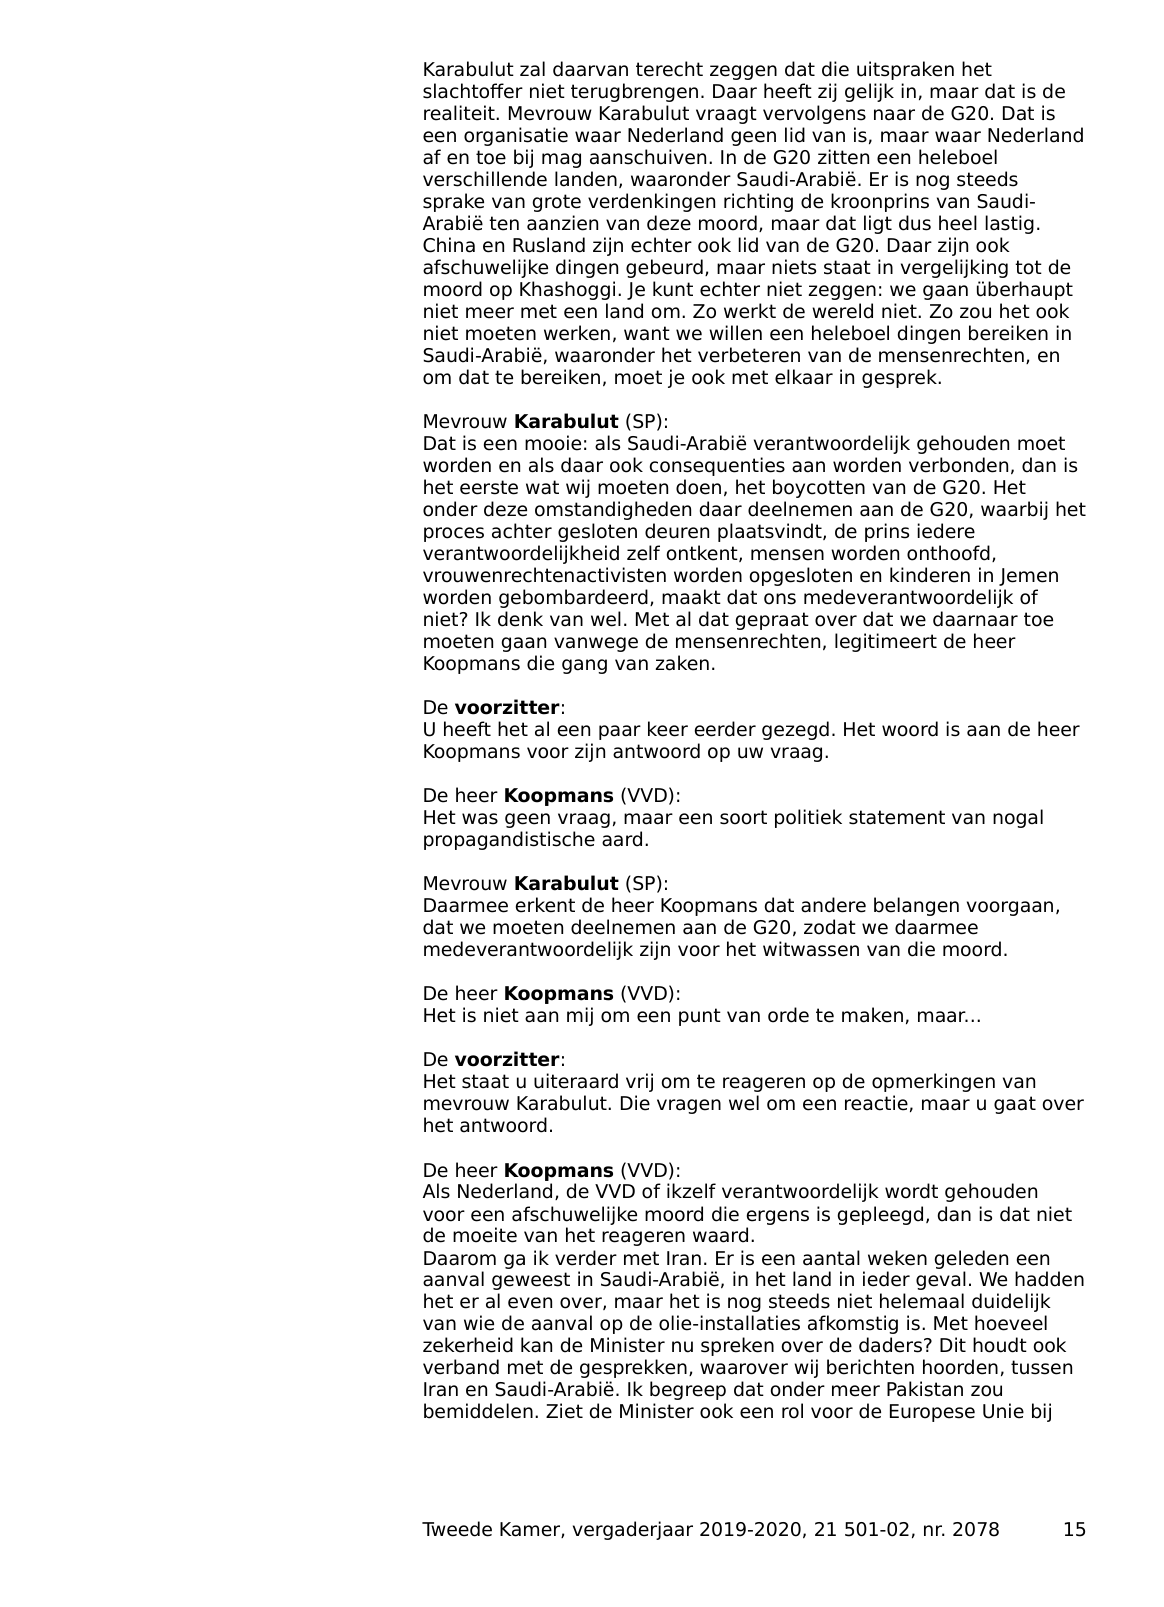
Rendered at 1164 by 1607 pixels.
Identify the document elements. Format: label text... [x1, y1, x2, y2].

text De voorzitter: [422, 697, 1087, 719]
text Het is niet aan mij om een punt van orde te maken, maar... [422, 1005, 1087, 1027]
text Het was geen vraag, maar een soort politiek statement van nogal propagandistische aard. [422, 807, 1087, 851]
text Dat is een mooie: als Saudi-Arabië verantwoordelijk gehouden moet worden en als daar ook consequenties aan worden verbonden, dan is het eerste wat wij moeten doen, het boycotten van de G20. Het onder deze omstandigheden daar deelnemen aan de G20, waarbij het proces achter gesloten deuren plaatsvindt, de prins iedere verantwoordelijkheid zelf ontkent, mensen worden onthoofd, vrouwenrechtenactivisten worden opgesloten en kinderen in Jemen worden gebombardeerd, maakt dat ons medeverantwoordelijk of niet? Ik denk van wel. Met al dat gepraat over dat we daarnaar toe moeten gaan vanwege de mensenrechten, legitimeert de heer Koopmans die gang van zaken. [422, 433, 1087, 675]
text Mevrouw Karabulut (SP): [422, 873, 1087, 895]
text Daarom ga ik verder met Iran. Er is een aantal weken geleden een aanval geweest in Saudi-Arabië, in het land in ieder geval. We hadden het er al even over, maar het is nog steeds niet helemaal duidelijk van wie de aanval op de olie-installaties afkomstig is. Met hoeveel zekerheid kan de Minister nu spreken over de daders? Dit houdt ook verband met de gesprekken, waarover wij berichten hoorden, tussen Iran en Saudi-Arabië. Ik begreep dat onder meer Pakistan zou bemiddelen. Ziet de Minister ook een rol voor de Europese Unie bij [422, 1247, 1087, 1423]
text Als Nederland, de VVD of ikzelf verantwoordelijk wordt gehouden voor een afschuwelijke moord die ergens is gepleegd, dan is dat niet de moeite van het reageren waard. [422, 1181, 1087, 1247]
text Daarmee erkent de heer Koopmans dat andere belangen voorgaan, dat we moeten deelnemen aan de G20, zodat we daarmee medeverantwoordelijk zijn voor het witwassen van die moord. [422, 895, 1087, 961]
text U heeft het al een paar keer eerder gezegd. Het woord is aan de heer Koopmans voor zijn antwoord op uw vraag. [422, 719, 1087, 763]
text Mevrouw Karabulut (SP): [422, 411, 1087, 433]
text Karabulut zal daarvan terecht zeggen dat die uitspraken het slachtoffer niet terugbrengen. Daar heeft zij gelijk in, maar dat is de realiteit. Mevrouw Karabulut vraagt vervolgens naar de G20. Dat is een organisatie waar Nederland geen lid van is, maar waar Nederland af en toe bij mag aanschuiven. In de G20 zitten een heleboel verschillende landen, waaronder Saudi-Arabië. Er is nog steeds sprake van grote verdenkingen richting de kroonprins van Saudi-Arabië ten aanzien van deze moord, maar dat ligt dus heel lastig. China en Rusland zijn echter ook lid van de G20. Daar zijn ook afschuwelijke dingen gebeurd, maar niets staat in vergelijking tot de moord op Khashoggi. Je kunt echter niet zeggen: we gaan überhaupt niet meer met een land om. Zo werkt de wereld niet. Zo zou het ook niet moeten werken, want we willen een heleboel dingen bereiken in Saudi-Arabië, waaronder het verbeteren van de mensenrechten, en om dat te bereiken, moet je ook met elkaar in gesprek. [422, 59, 1087, 389]
text De heer Koopmans (VVD): [422, 983, 1087, 1005]
text De heer Koopmans (VVD): [422, 1159, 1087, 1181]
text De voorzitter: [422, 1049, 1087, 1071]
text De heer Koopmans (VVD): [422, 785, 1087, 807]
text Het staat u uiteraard vrij om te reageren op de opmerkingen van mevrouw Karabulut. Die vragen wel om een reactie, maar u gaat over het antwoord. [422, 1071, 1087, 1137]
